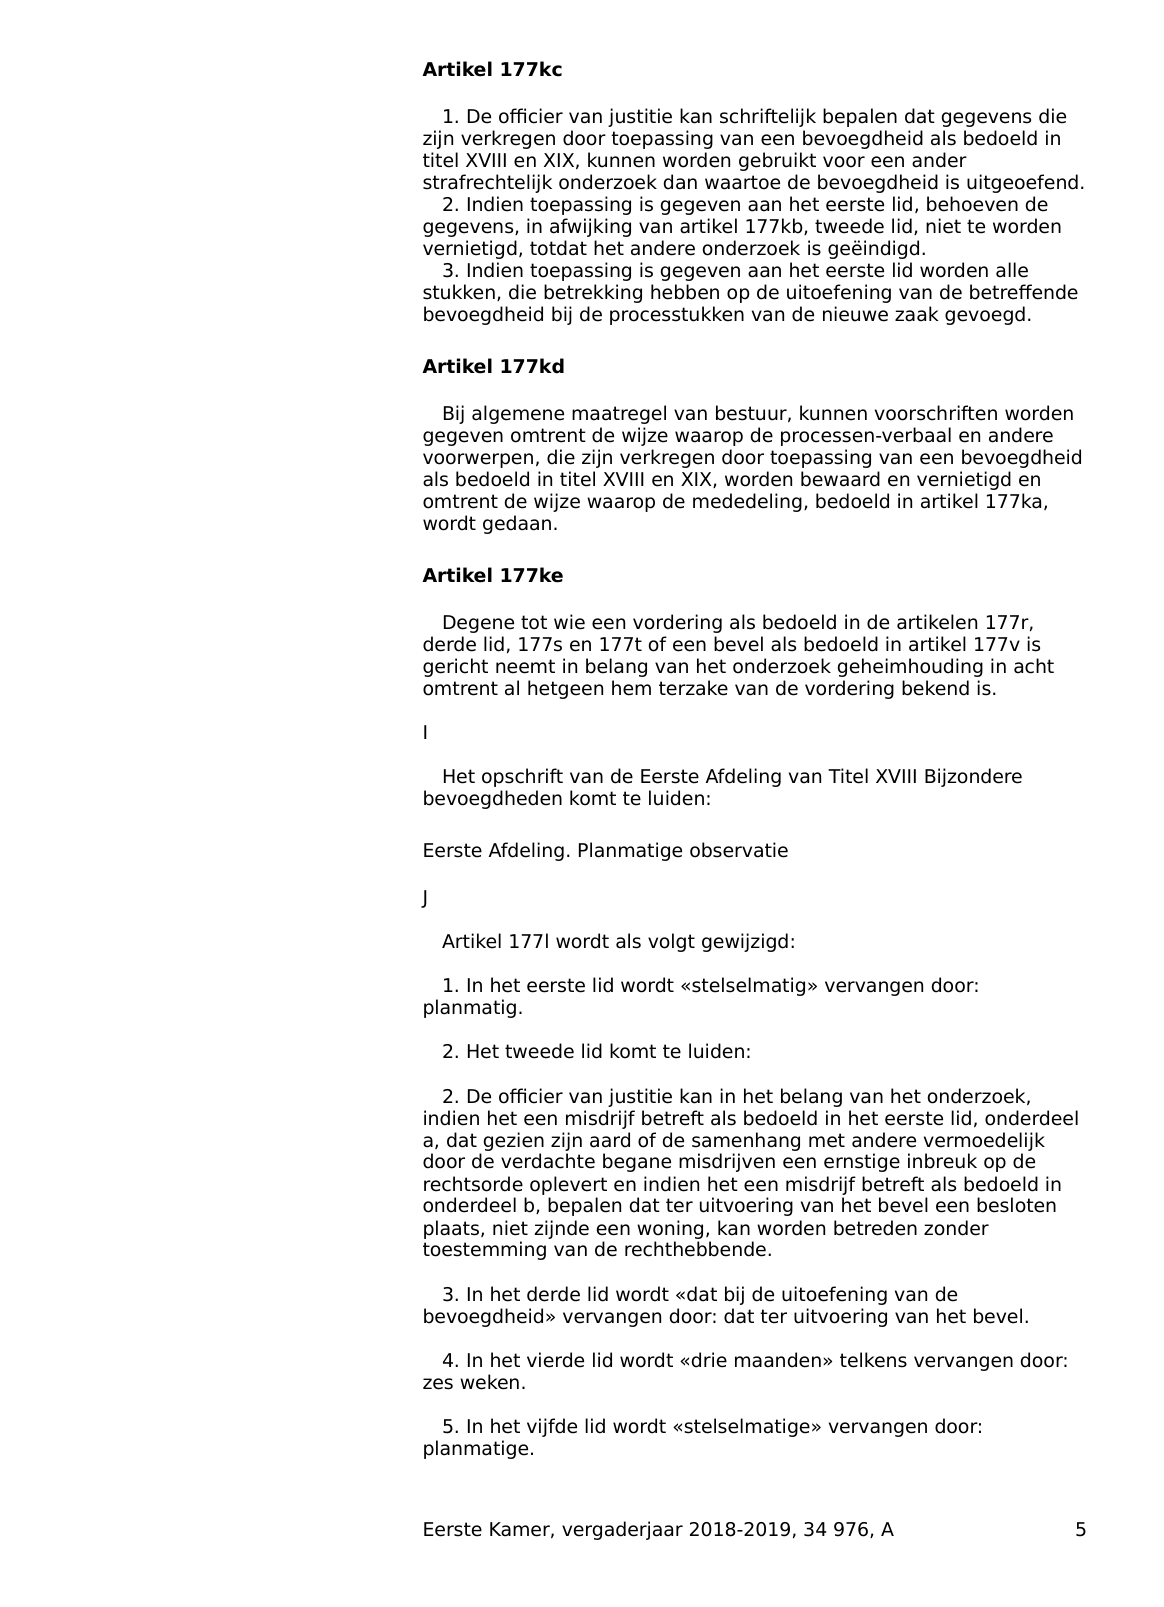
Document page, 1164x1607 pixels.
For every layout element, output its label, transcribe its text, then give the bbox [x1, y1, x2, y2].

text 3. Indien toepassing is gegeven aan het eerste lid worden alle stukken, die betrekking hebben op de uitoefening van de betreffende bevoegdheid bij de processtukken van de nieuwe zaak gevoegd. [422, 260, 1087, 326]
subtitle Eerste Afdeling. Planmatige observatie [422, 840, 1087, 862]
text 1. In het eerste lid wordt «stelselmatig» vervangen door: planmatig. [422, 975, 1087, 1019]
subtitle Artikel 177kd [422, 356, 1087, 378]
text 1. De officier van justitie kan schriftelijk bepalen dat gegevens die zijn verkregen door toepassing van een bevoegdheid als bedoeld in titel XVIII en XIX, kunnen worden gebruikt voor een ander strafrechtelijk onderzoek dan waartoe de bevoegdheid is uitgeoefend. [422, 106, 1087, 194]
text Het opschrift van de Eerste Afdeling van Titel XVIII Bijzondere bevoegdheden komt te luiden: [422, 766, 1087, 810]
subtitle Artikel 177kc [422, 59, 1087, 81]
text Artikel 177l wordt als volgt gewijzigd: [422, 931, 1087, 953]
text 2. Het tweede lid komt te luiden: [422, 1041, 1087, 1063]
text Degene tot wie een vordering als bedoeld in de artikelen 177r, derde lid, 177s en 177t of een bevel als bedoeld in artikel 177v is gericht neemt in belang van het onderzoek geheimhouding in acht omtrent al hetgeen hem terzake van de vordering bekend is. [422, 612, 1087, 699]
subtitle Artikel 177ke [422, 565, 1087, 587]
text 2. De officier van justitie kan in het belang van het onderzoek, indien het een misdrijf betreft als bedoeld in het eerste lid, onderdeel a, dat gezien zijn aard of de samenhang met andere vermoedelijk door de verdachte begane misdrijven een ernstige inbreuk op de rechtsorde oplevert en indien het een misdrijf betreft als bedoeld in onderdeel b, bepalen dat ter uitvoering van het bevel een besloten plaats, niet zijnde een woning, kan worden betreden zonder toestemming van de rechthebbende. [422, 1086, 1087, 1261]
text 3. In het derde lid wordt «dat bij de uitoefening van de bevoegdheid» vervangen door: dat ter uitvoering van het bevel. [422, 1283, 1087, 1327]
text J [422, 887, 1087, 909]
text 2. Indien toepassing is gegeven aan het eerste lid, behoeven de gegevens, in afwijking van artikel 177kb, tweede lid, niet te worden vernietigd, totdat het andere onderzoek is geëindigd. [422, 194, 1087, 260]
text 5. In het vijfde lid wordt «stelselmatige» vervangen door: planmatige. [422, 1416, 1087, 1460]
text Bij algemene maatregel van bestuur, kunnen voorschriften worden gegeven omtrent de wijze waarop de processen-verbaal en andere voorwerpen, die zijn verkregen door toepassing van een bevoegdheid als bedoeld in titel XVIII en XIX, worden bewaard en vernietigd en omtrent de wijze waarop de mededeling, bedoeld in artikel 177ka, wordt gedaan. [422, 403, 1087, 535]
text I [422, 722, 1087, 744]
text 4. In het vierde lid wordt «drie maanden» telkens vervangen door: zes weken. [422, 1350, 1087, 1394]
